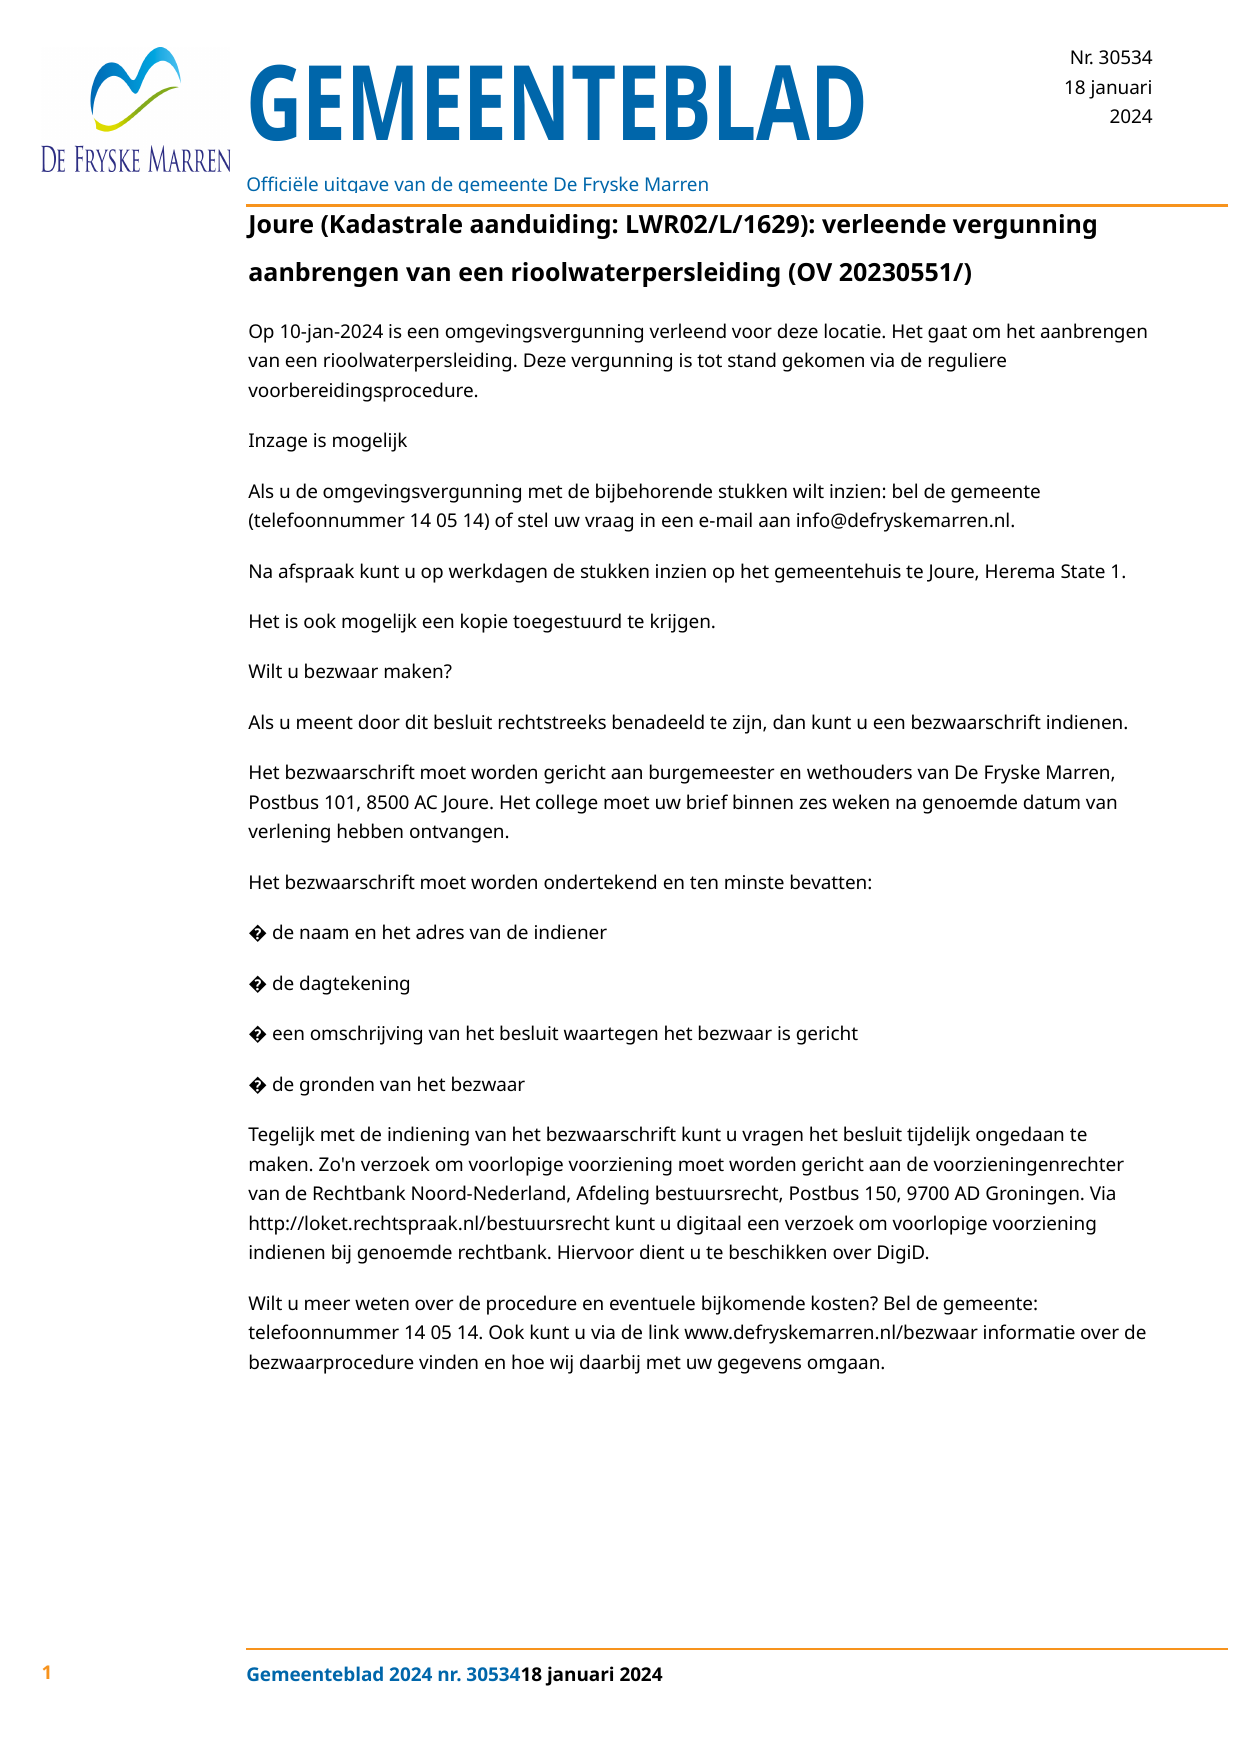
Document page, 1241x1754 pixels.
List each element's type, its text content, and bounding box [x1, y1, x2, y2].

text � een omschrijving van het besluit waartegen het bezwaar is gericht [248, 1020, 1152, 1046]
text Als u de omgevingsvergunning met de bijbehorende stukken wilt inzien: bel de gemeente (telefoonnummer 14 05 14) of stel uw vraag in een e-mail aan info@defryskemarren.nl. [248, 478, 1152, 533]
text Op 10-jan-2024 is een omgevingsvergunning verleend voor deze locatie. Het gaat om het aanbrengen van een rioolwaterpersleiding. Deze vergunning is tot stand gekomen via de reguliere voorbereidingsprocedure. [248, 318, 1152, 403]
text � de dagtekening [248, 970, 1152, 996]
text Wilt u meer weten over de procedure en eventuele bijkomende kosten? Bel de gemeente: telefoonnummer 14 05 14. Ook kunt u via de link www.defryskemarren.nl/bezwaar informatie over de bezwaarprocedure vinden en hoe wij daarbij met uw gegevens omgaan. [248, 1290, 1152, 1375]
text Na afspraak kunt u op werkdagen de stukken inzien op het gemeentehuis te Joure, Herema State 1. [248, 558, 1152, 584]
text Wilt u bezwaar maken? [248, 659, 1152, 684]
text Het is ook mogelijk een kopie toegestuurd te krijgen. [248, 608, 1152, 634]
text Tegelijk met de indiening van het bezwaarschrift kunt u vragen het besluit tijdelijk ongedaan te maken. Zo'n verzoek om voorlopige voorziening moet worden gericht aan de voorzieningenrechter van de Rechtbank Noord-Nederland, Afdeling bestuursrecht, Postbus 150, 9700 AD Groningen. Via http://loket.rechtspraak.nl/bestuursrecht kunt u digitaal een verzoek om voorlopige voorziening indienen bij genoemde rechtbank. Hiervoor dient u te beschikken over DigiD. [248, 1121, 1152, 1265]
picture [41, 47, 231, 172]
text � de gronden van het bezwaar [248, 1071, 1152, 1097]
text Als u meent door dit besluit rechtstreeks benadeeld te zijn, dan kunt u een bezwaarschrift indienen. [248, 709, 1152, 735]
text � de naam en het adres van de indiener [248, 919, 1152, 945]
text Het bezwaarschrift moet worden gericht aan burgemeester en wethouders van De Fryske Marren, Postbus 101, 8500 AC Joure. Het college moet uw brief binnen zes weken na genoemde datum van verlening hebben ontvangen. [248, 759, 1152, 844]
text Het bezwaarschrift moet worden ondertekend en ten minste bevatten: [248, 869, 1152, 895]
text Joure (Kadastrale aanduiding: LWR02/L/1629): verleende vergunning aanbrengen van een rioolwaterpersleiding (OV 20230551/) [248, 207, 1152, 288]
text Inzage is mogelijk [248, 427, 1152, 453]
